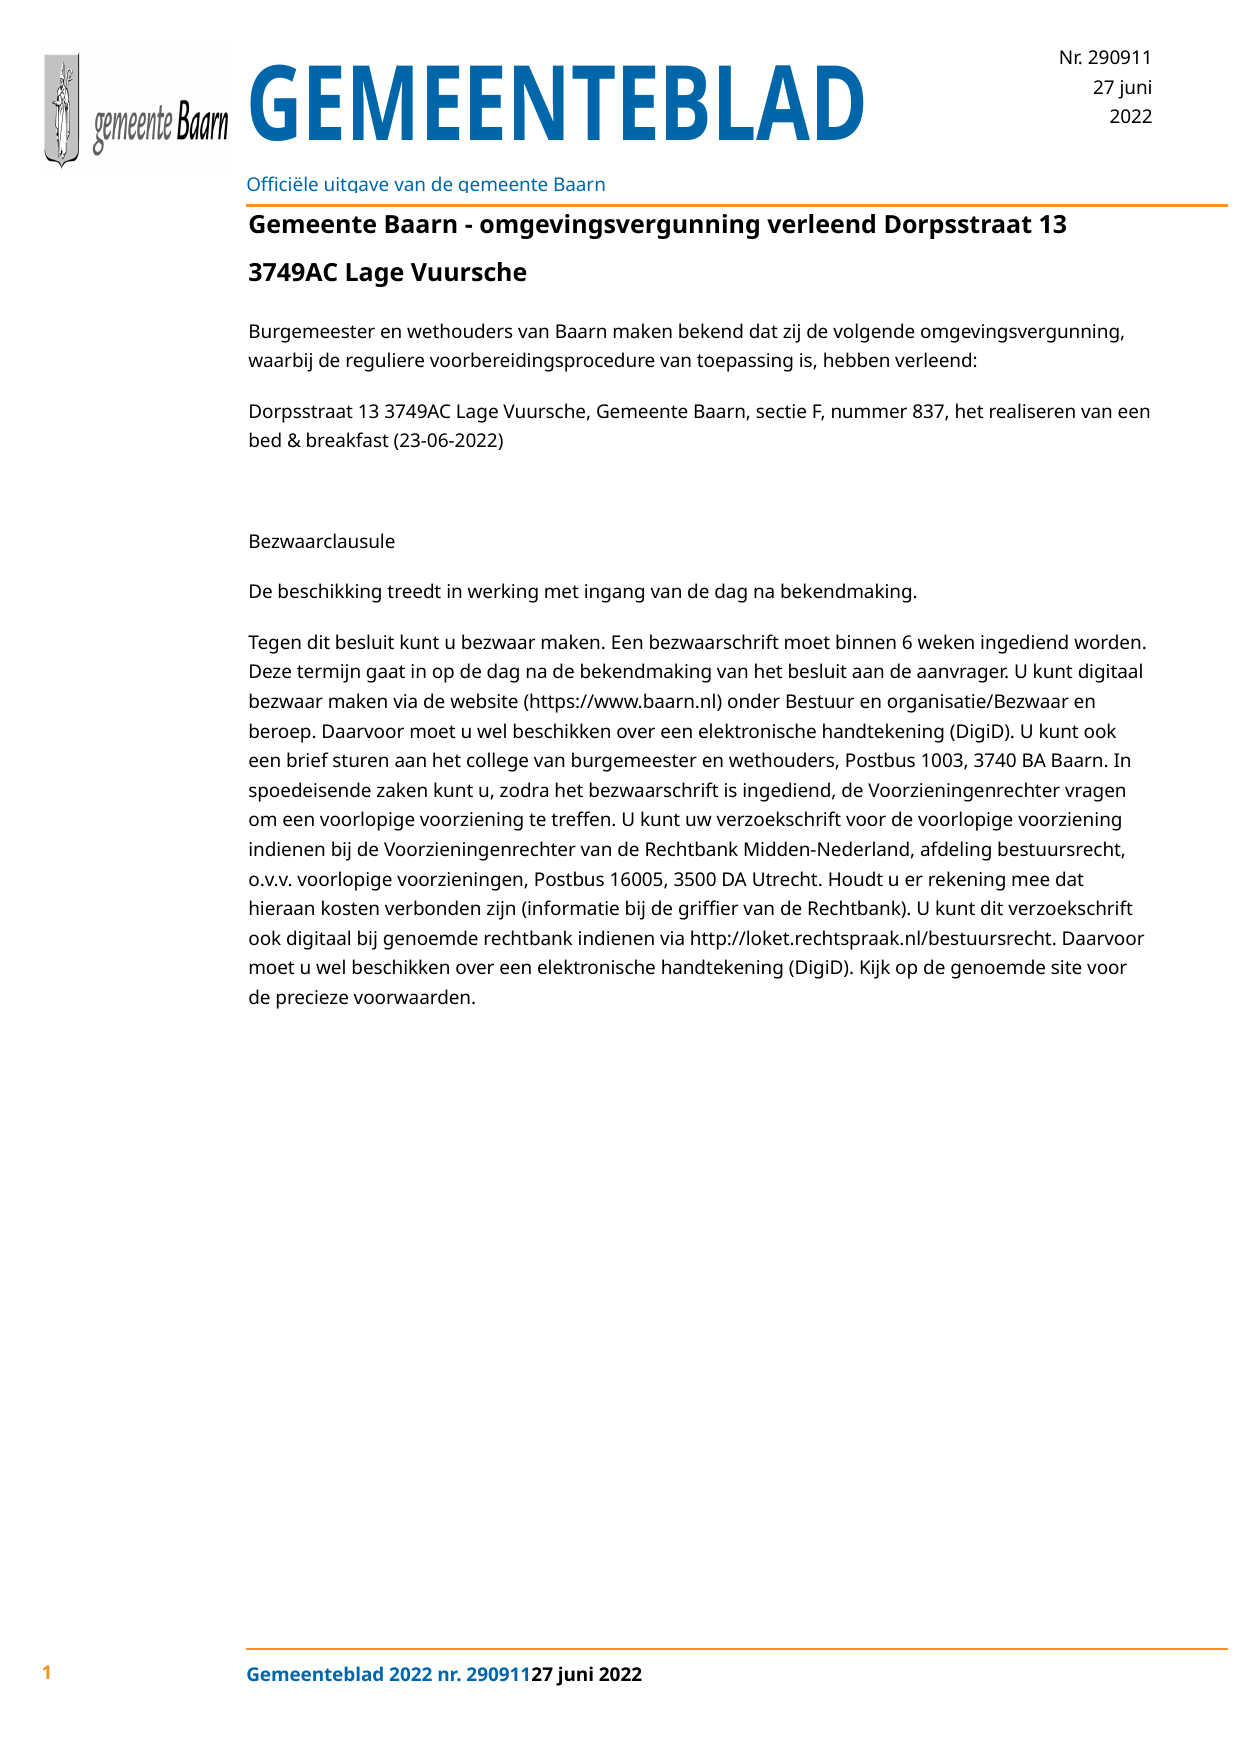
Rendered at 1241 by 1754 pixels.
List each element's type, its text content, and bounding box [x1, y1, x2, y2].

text De beschikking treedt in werking met ingang van de dag na bekendmaking. [248, 579, 1152, 604]
text Burgemeester en wethouders van Baarn maken bekend dat zij de volgende omgevingsvergunning, waarbij de reguliere voorbereidingsprocedure van toepassing is, hebben verleend: [248, 318, 1152, 373]
text Tegen dit besluit kunt u bezwaar maken. Een bezwaarschrift moet binnen 6 weken ingediend worden. Deze termijn gaat in op de dag na de bekendmaking van het besluit aan de aanvrager. U kunt digitaal bezwaar maken via de website (https://www.baarn.nl) onder Bestuur en organisatie/Bezwaar en beroep. Daarvoor moet u wel beschikken over een elektronische handtekening (DigiD). U kunt ook een brief sturen aan het college van burgemeester en wethouders, Postbus 1003, 3740 BA Baarn. In spoedeisende zaken kunt u, zodra het bezwaarschrift is ingediend, de Voorzieningenrechter vragen om een voorlopige voorziening te treffen. U kunt uw verzoekschrift voor de voorlopige voorziening indienen bij de Voorzieningenrechter van de Rechtbank Midden-Nederland, afdeling bestuursrecht, o.v.v. voorlopige voorzieningen, Postbus 16005, 3500 DA Utrecht. Houdt u er rekening mee dat hieraan kosten verbonden zijn (informatie bij de griffier van de Rechtbank). U kunt dit verzoekschrift ook digitaal bij genoemde rechtbank indienen via http://loket.rechtspraak.nl/bestuursrecht. Daarvoor moet u wel beschikken over een elektronische handtekening (DigiD). Kijk op de genoemde site voor de precieze voorwaarden. [248, 629, 1152, 1010]
text Bezwaarclausule [248, 528, 1152, 554]
text Dorpsstraat 13 3749AC Lage Vuursche, Gemeente Baarn, sectie F, nummer 837, het realiseren van een bed & breakfast (23-06-2022) [248, 398, 1152, 453]
text Gemeente Baarn - omgevingsvergunning verleend Dorpsstraat 13 3749AC Lage Vuursche [248, 207, 1152, 288]
picture [41, 47, 231, 172]
